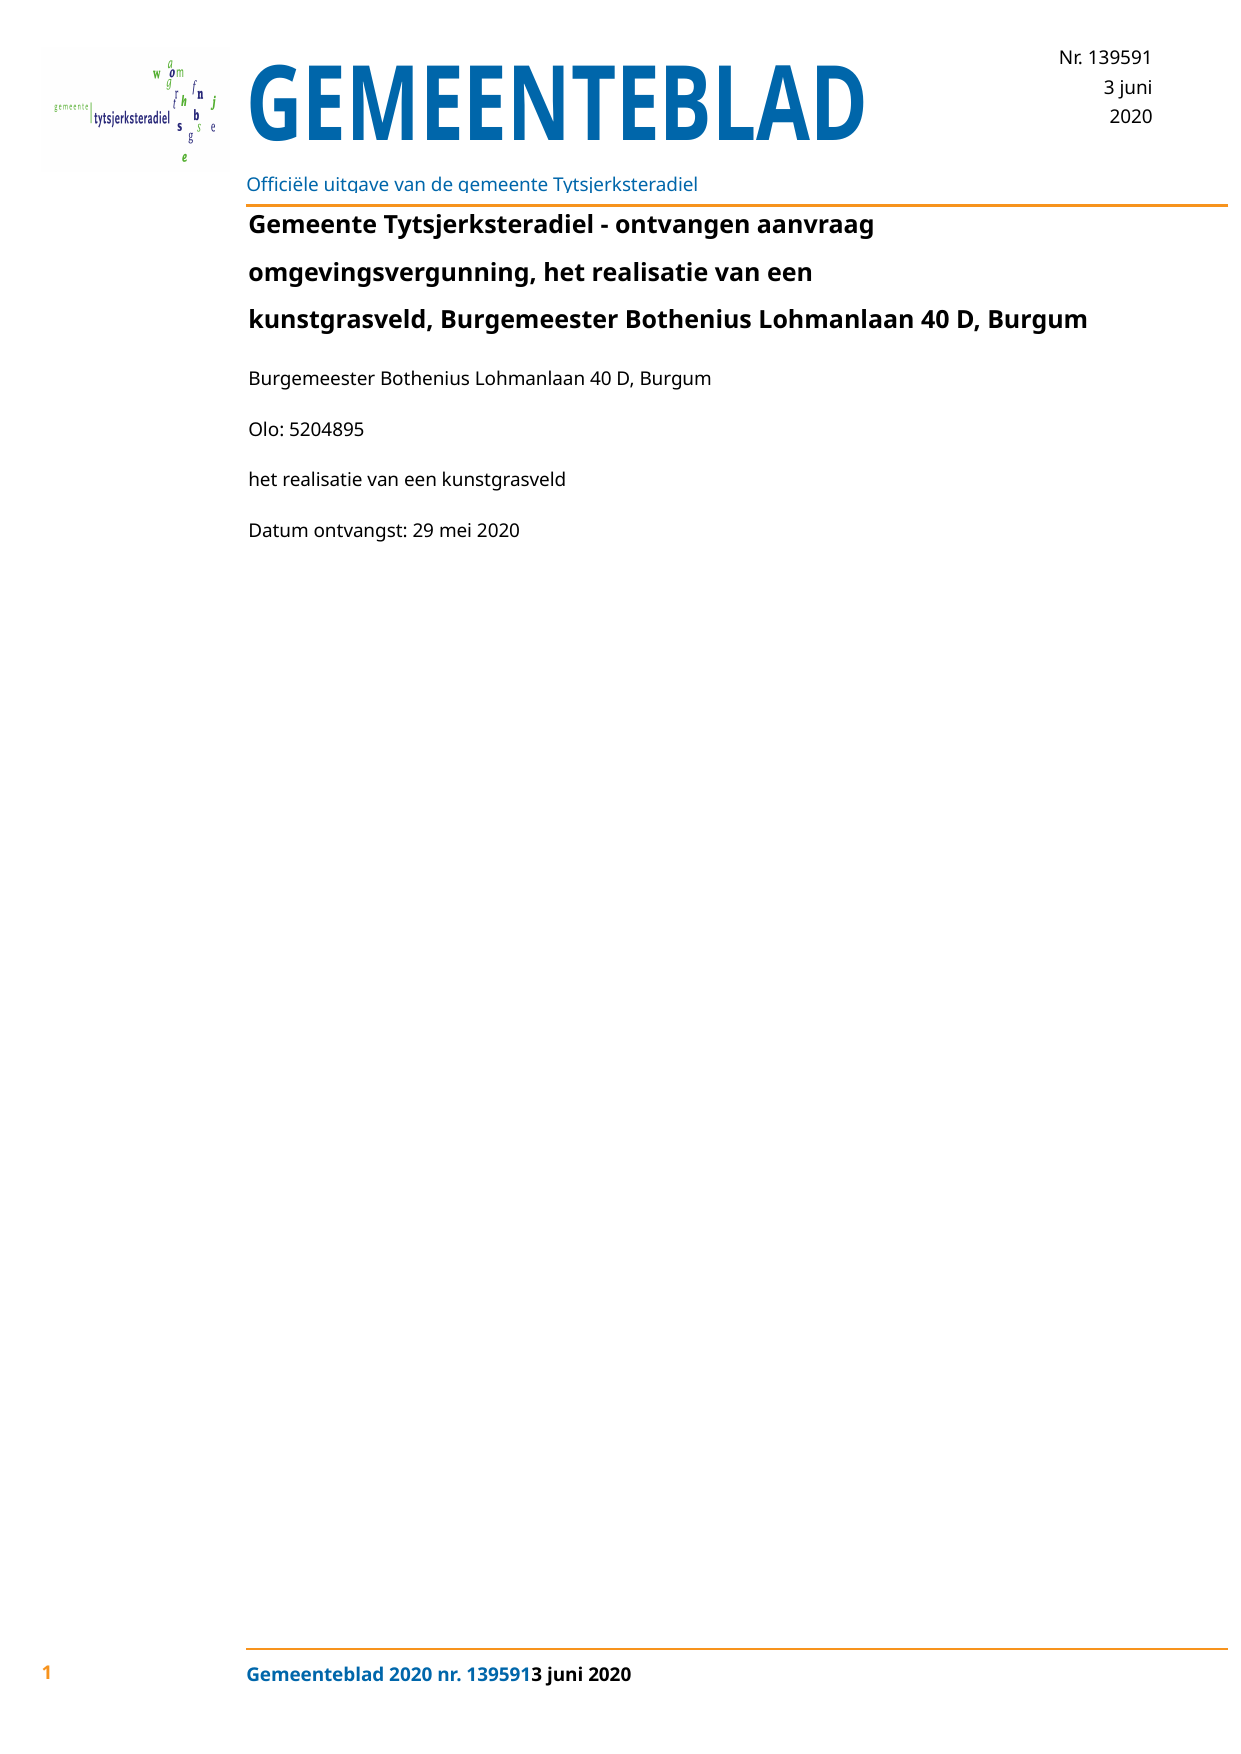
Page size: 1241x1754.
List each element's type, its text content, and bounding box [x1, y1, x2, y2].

text het realisatie van een kunstgrasveld [248, 466, 1152, 492]
text Olo: 5204895 [248, 416, 1152, 442]
text Gemeente Tytsjerksteradiel - ontvangen aanvraag omgevingsvergunning, het realisatie van een kunstgrasveld, Burgemeester Bothenius Lohmanlaan 40 D, Burgum [248, 207, 1152, 336]
picture [41, 47, 231, 172]
text Datum ontvangst: 29 mei 2020 [248, 517, 1152, 542]
text Burgemeester Bothenius Lohmanlaan 40 D, Burgum [248, 366, 1152, 391]
